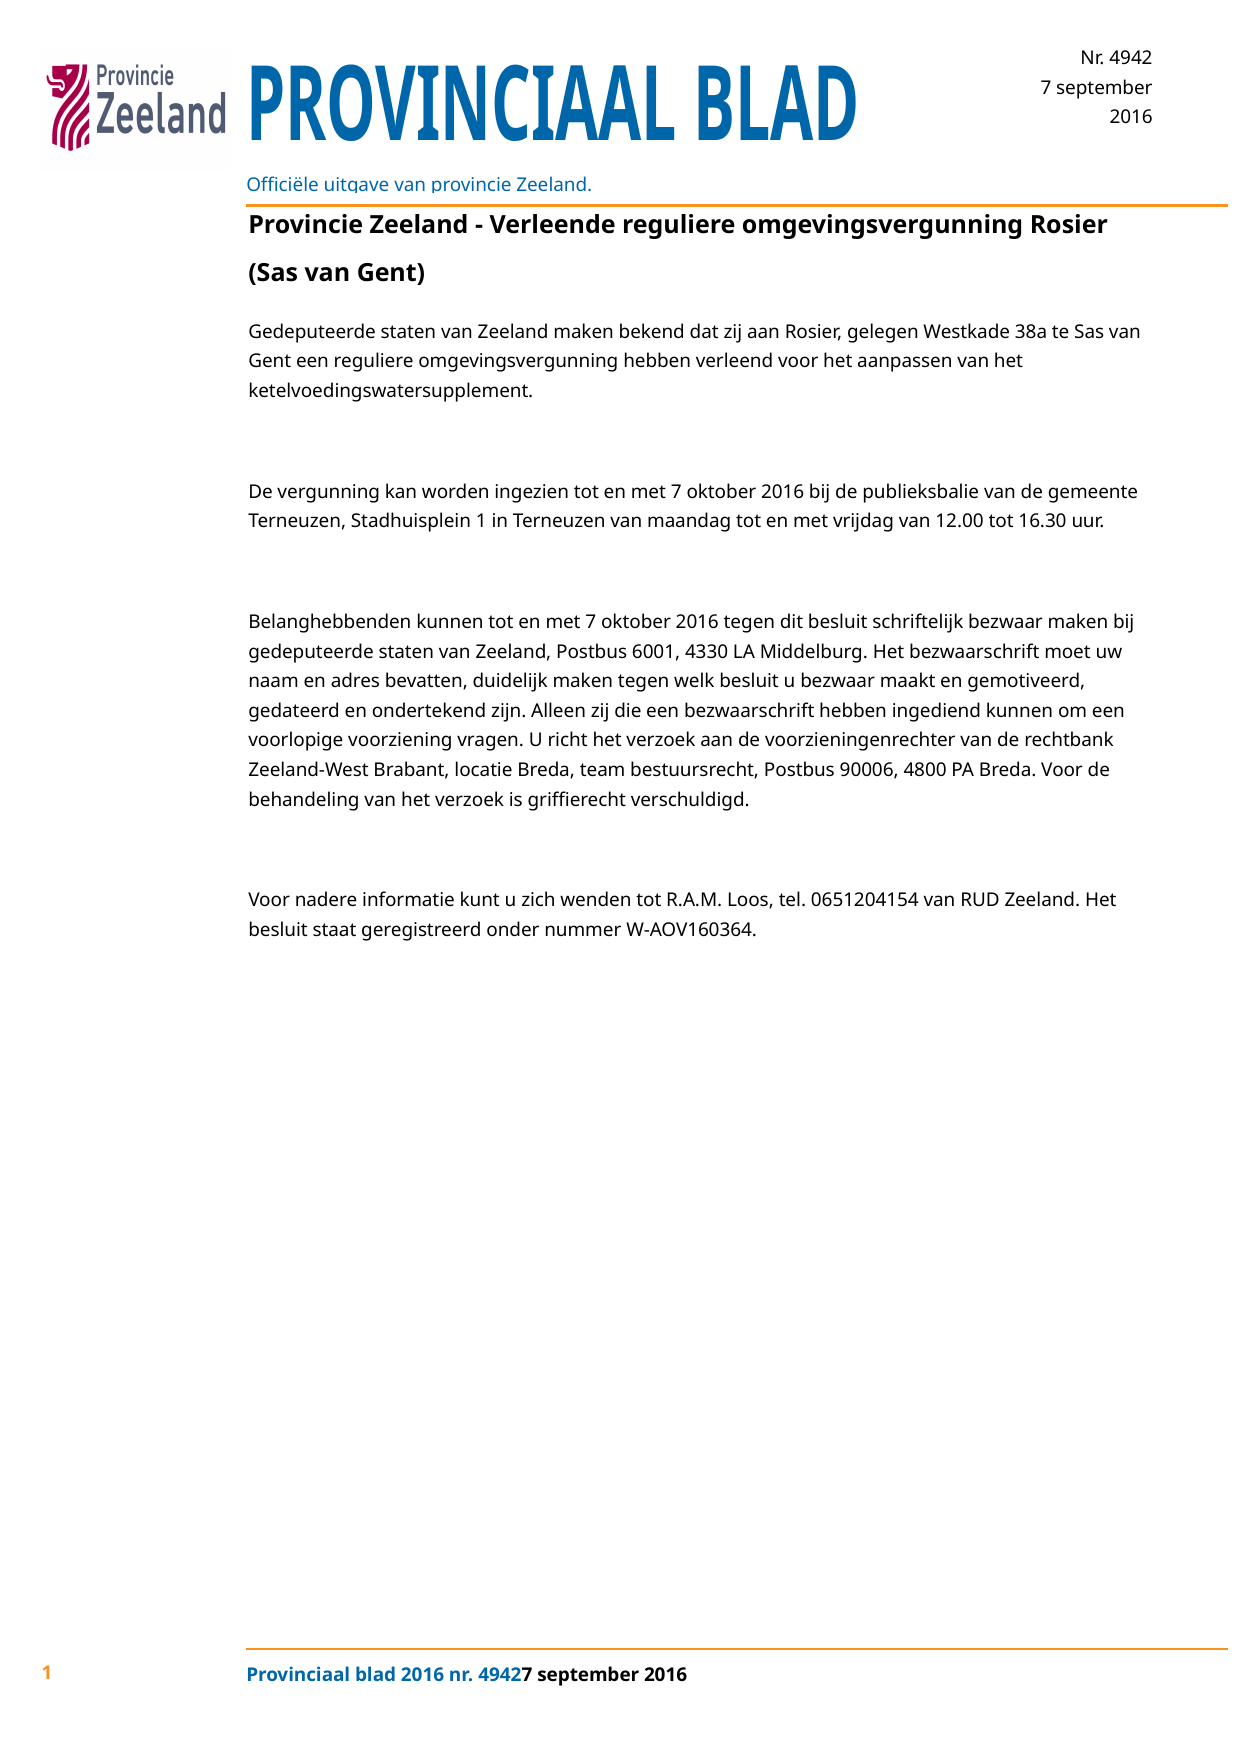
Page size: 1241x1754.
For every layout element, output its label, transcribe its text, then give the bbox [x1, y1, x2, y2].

text Provincie Zeeland - Verleende reguliere omgevingsvergunning Rosier (Sas van Gent) [248, 207, 1152, 288]
text Belanghebbenden kunnen tot en met 7 oktober 2016 tegen dit besluit schriftelijk bezwaar maken bij gedeputeerde staten van Zeeland, Postbus 6001, 4330 LA Middelburg. Het bezwaarschrift moet uw naam en adres bevatten, duidelijk maken tegen welk besluit u bezwaar maakt en gemotiveerd, gedateerd en ondertekend zijn. Alleen zij die een bezwaarschrift hebben ingediend kunnen om een voorlopige voorziening vragen. U richt het verzoek aan de voorzieningenrechter van de rechtbank Zeeland-West Brabant, locatie Breda, team bestuursrecht, Postbus 90006, 4800 PA Breda. Voor de behandeling van het verzoek is griffierecht verschuldigd. [248, 608, 1152, 812]
text De vergunning kan worden ingezien tot en met 7 oktober 2016 bij de publieksbalie van de gemeente Terneuzen, Stadhuisplein 1 in Terneuzen van maandag tot en met vrijdag van 12.00 tot 16.30 uur. [248, 478, 1152, 533]
text Gedeputeerde staten van Zeeland maken bekend dat zij aan Rosier, gelegen Westkade 38a te Sas van Gent een reguliere omgevingsvergunning hebben verleend voor het aanpassen van het ketelvoedingswatersupplement. [248, 318, 1152, 403]
text Voor nadere informatie kunt u zich wenden tot R.A.M. Loos, tel. 0651204154 van RUD Zeeland. Het besluit staat geregistreerd onder nummer W-AOV160364. [248, 887, 1152, 942]
picture [41, 47, 231, 172]
